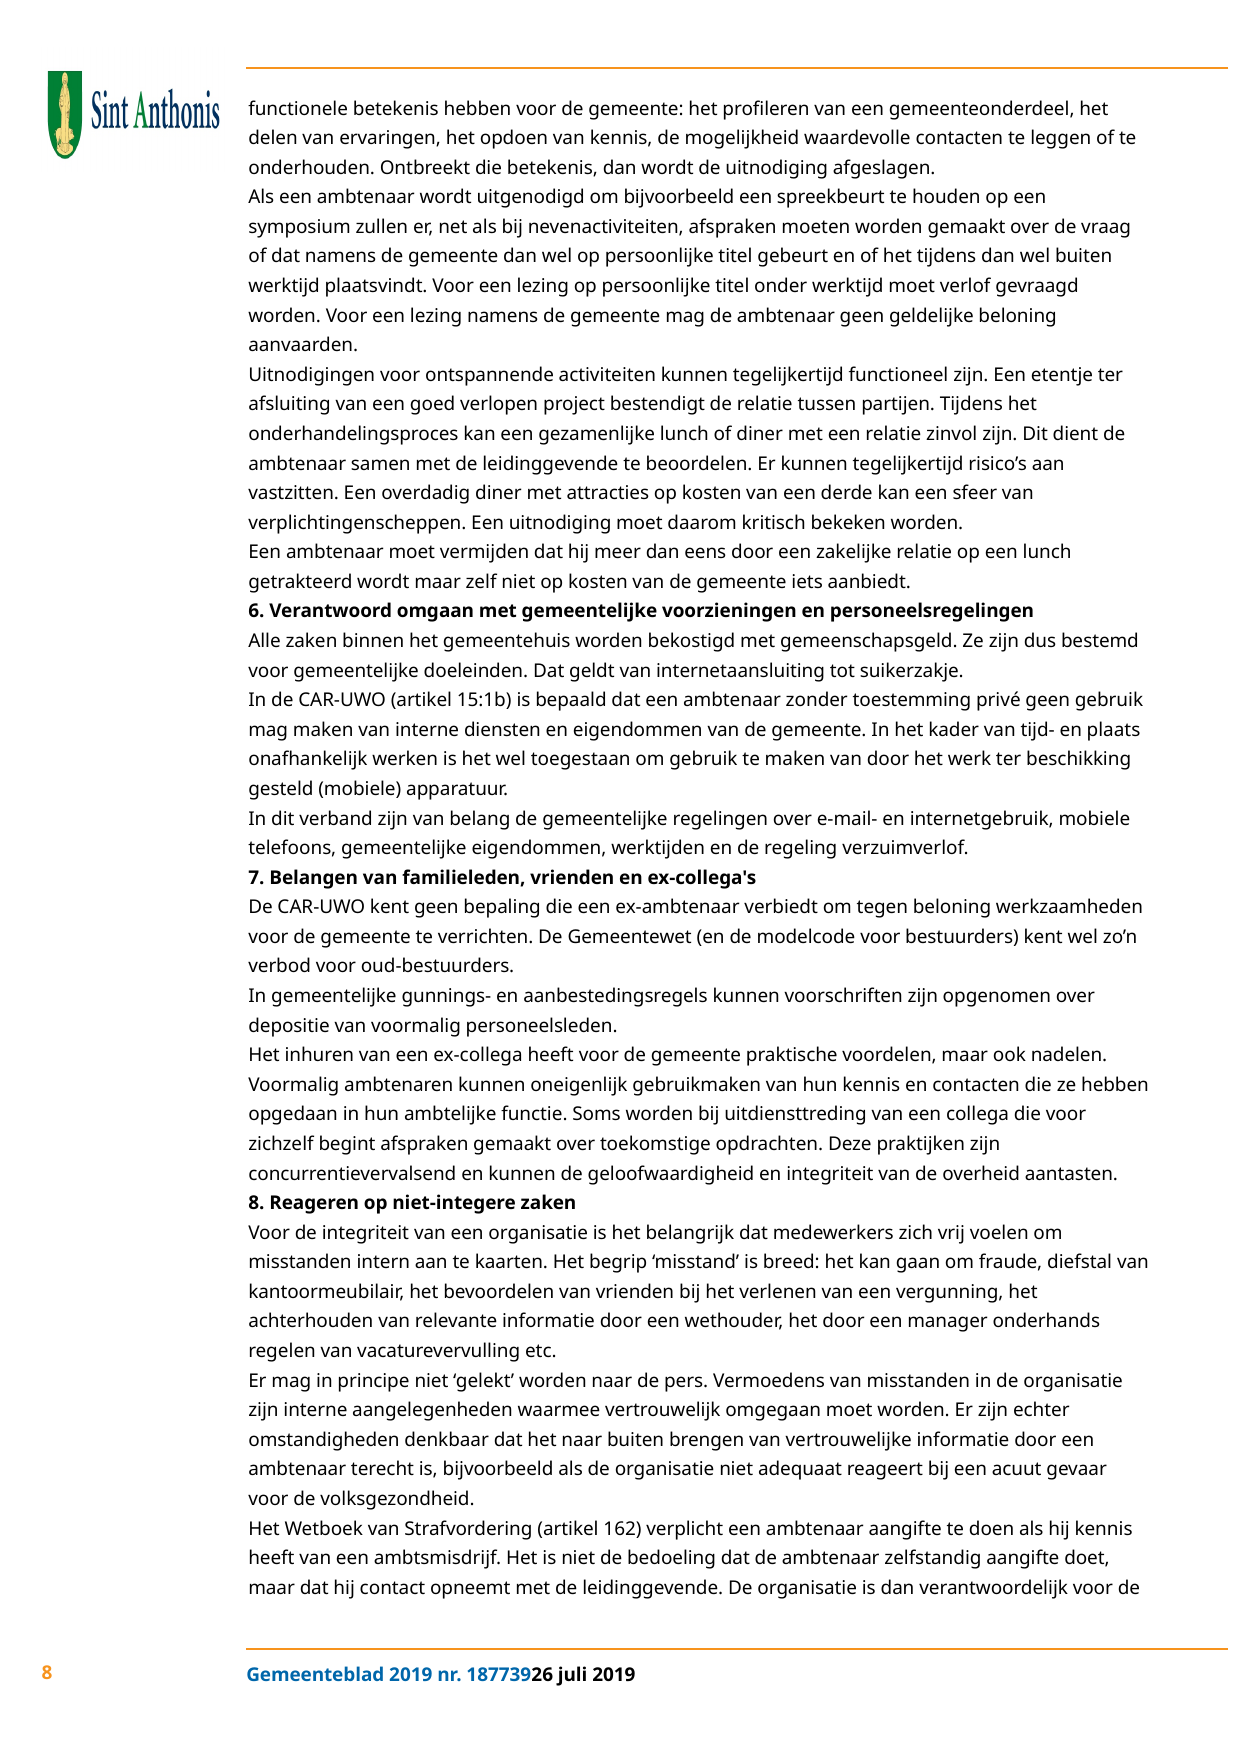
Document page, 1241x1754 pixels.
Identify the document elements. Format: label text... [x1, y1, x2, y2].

text 8. Reageren op niet-integere zaken [248, 1189, 1152, 1215]
text Het inhuren van een ex-collega heeft voor de gemeente praktische voordelen, maar ook nadelen. Voormalig ambtenaren kunnen oneigenlijk gebruikmaken van hun kennis en contacten die ze hebben opgedaan in hun ambtelijke functie. Soms worden bij uitdiensttreding van een collega die voor zichzelf begint afspraken gemaakt over toekomstige opdrachten. Deze praktijken zijn concurrentievervalsend en kunnen de geloofwaardigheid en integriteit van de overheid aantasten. [248, 1041, 1152, 1186]
text 7. Belangen van familieleden, vrienden en ex-collega's [248, 864, 1152, 890]
text Uitnodigingen voor ontspannende activiteiten kunnen tegelijkertijd functioneel zijn. Een etentje ter afsluiting van een goed verlopen project bestendigt de relatie tussen partijen. Tijdens het onderhandelingsproces kan een gezamenlijke lunch of diner met een relatie zinvol zijn. Dit dient de ambtenaar samen met de leidinggevende te beoordelen. Er kunnen tegelijkertijd risico’s aan vastzitten. Een overdadig diner met attracties op kosten van een derde kan een sfeer van verplichtingenscheppen. Een uitnodiging moet daarom kritisch bekeken worden. [248, 361, 1152, 535]
text Alle zaken binnen het gemeentehuis worden bekostigd met gemeenschapsgeld. Ze zijn dus bestemd voor gemeentelijke doeleinden. Dat geldt van internetaansluiting tot suikerzakje. [248, 627, 1152, 683]
text In dit verband zijn van belang de gemeentelijke regelingen over e-mail- en internetgebruik, mobiele telefoons, gemeentelijke eigendommen, werktijden en de regeling verzuimverlof. [248, 805, 1152, 860]
text Er mag in principe niet ‘gelekt’ worden naar de pers. Vermoedens van misstanden in de organisatie zijn interne aangelegenheden waarmee vertrouwelijk omgegaan moet worden. Er zijn echter omstandigheden denkbaar dat het naar buiten brengen van vertrouwelijke informatie door een ambtenaar terecht is, bijvoorbeeld als de organisatie niet adequaat reageert bij een acuut gevaar voor de volksgezondheid. [248, 1367, 1152, 1511]
text In de CAR-UWO (artikel 15:1b) is bepaald dat een ambtenaar zonder toestemming privé geen gebruik mag maken van interne diensten en eigendommen van de gemeente. In het kader van tijd- en plaats onafhankelijk werken is het wel toegestaan om gebruik te maken van door het werk ter beschikking gesteld (mobiele) apparatuur. [248, 686, 1152, 801]
text Voor de integriteit van een organisatie is het belangrijk dat medewerkers zich vrij voelen om misstanden intern aan te kaarten. Het begrip ‘misstand’ is breed: het kan gaan om fraude, diefstal van kantoormeubilair, het bevoordelen van vrienden bij het verlenen van een vergunning, het achterhouden van relevante informatie door een wethouder, het door een manager onderhands regelen van vacaturevervulling etc. [248, 1219, 1152, 1363]
text 6. Verantwoord omgaan met gemeentelijke voorzieningen en personeelsregelingen [248, 598, 1152, 623]
text In gemeentelijke gunnings- en aanbestedingsregels kunnen voorschriften zijn opgenomen over depositie van voormalig personeelsleden. [248, 982, 1152, 1038]
picture [41, 47, 231, 172]
text functionele betekenis hebben voor de gemeente: het profileren van een gemeenteonderdeel, het delen van ervaringen, het opdoen van kennis, de mogelijkheid waardevolle contacten te leggen of te onderhouden. Ontbreekt die betekenis, dan wordt de uitnodiging afgeslagen. [248, 95, 1152, 180]
text Het Wetboek van Strafvordering (artikel 162) verplicht een ambtenaar aangifte te doen als hij kennis heeft van een ambtsmisdrijf. Het is niet de bedoeling dat de ambtenaar zelfstandig aangifte doet, maar dat hij contact opneemt met de leidinggevende. De organisatie is dan verantwoordelijk voor de [248, 1515, 1152, 1600]
text Als een ambtenaar wordt uitgenodigd om bijvoorbeeld een spreekbeurt te houden op een symposium zullen er, net als bij nevenactiviteiten, afspraken moeten worden gemaakt over de vraag of dat namens de gemeente dan wel op persoonlijke titel gebeurt en of het tijdens dan wel buiten werktijd plaatsvindt. Voor een lezing op persoonlijke titel onder werktijd moet verlof gevraagd worden. Voor een lezing namens de gemeente mag de ambtenaar geen geldelijke beloning aanvaarden. [248, 183, 1152, 357]
text De CAR-UWO kent geen bepaling die een ex-ambtenaar verbiedt om tegen beloning werkzaamheden voor de gemeente te verrichten. De Gemeentewet (en de modelcode voor bestuurders) kent wel zo’n verbod voor oud-bestuurders. [248, 893, 1152, 978]
text Een ambtenaar moet vermijden dat hij meer dan eens door een zakelijke relatie op een lunch getrakteerd wordt maar zelf niet op kosten van de gemeente iets aanbiedt. [248, 538, 1152, 594]
